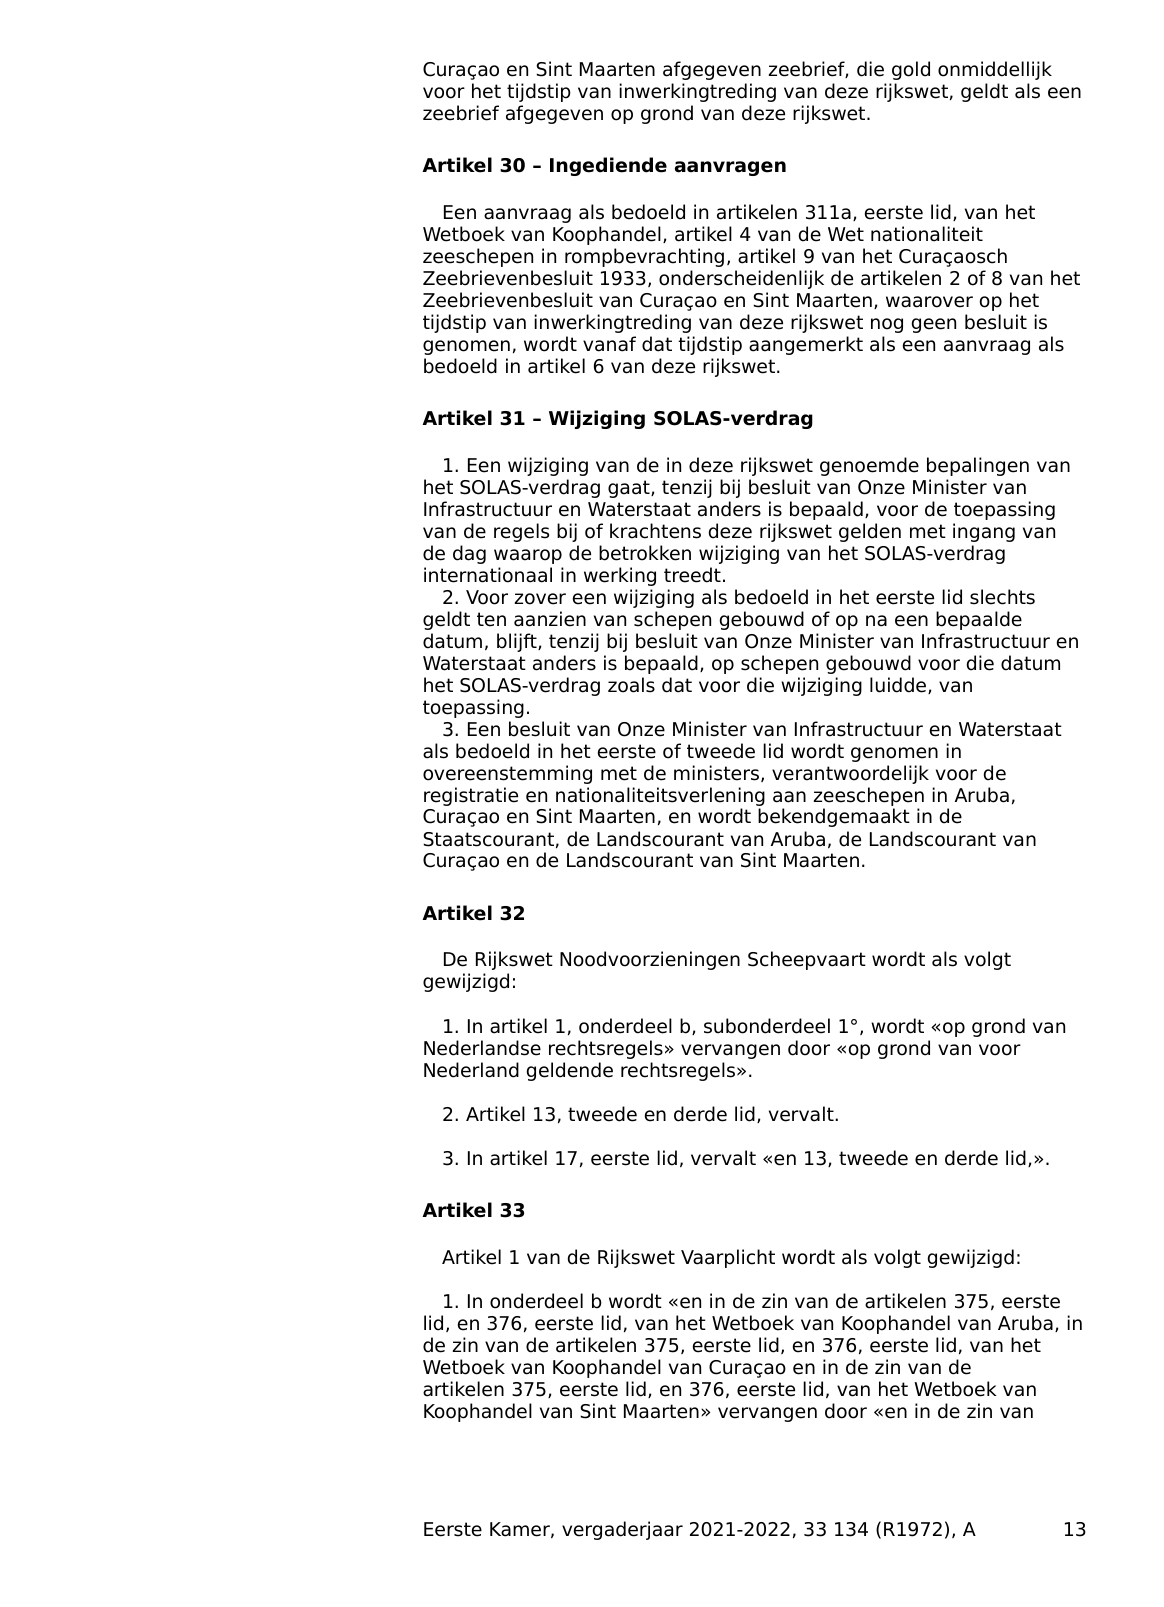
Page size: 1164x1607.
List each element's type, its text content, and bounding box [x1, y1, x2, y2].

text Curaçao en Sint Maarten afgegeven zeebrief, die gold onmiddellijk voor het tijdstip van inwerkingtreding van deze rijkswet, geldt als een zeebrief afgegeven op grond van deze rijkswet. [422, 59, 1087, 125]
text De Rijkswet Noodvoorzieningen Scheepvaart wordt als volgt gewijzigd: [422, 949, 1087, 993]
text 1. In artikel 1, onderdeel b, subonderdeel 1°, wordt «op grond van Nederlandse rechtsregels» vervangen door «op grond van voor Nederland geldende rechtsregels». [422, 1016, 1087, 1081]
text Een aanvraag als bedoeld in artikelen 311a, eerste lid, van het Wetboek van Koophandel, artikel 4 van de Wet nationaliteit zeeschepen in rompbevrachting, artikel 9 van het Curaçaosch Zeebrievenbesluit 1933, onderscheidenlijk de artikelen 2 of 8 van het Zeebrievenbesluit van Curaçao en Sint Maarten, waarover op het tijdstip van inwerkingtreding van deze rijkswet nog geen besluit is genomen, wordt vanaf dat tijdstip aangemerkt als een aanvraag als bedoeld in artikel 6 van deze rijkswet. [422, 202, 1087, 378]
text 3. Een besluit van Onze Minister van Infrastructuur en Waterstaat als bedoeld in het eerste of tweede lid wordt genomen in overeenstemming met de ministers, verantwoordelijk voor de registratie en nationaliteitsverlening aan zeeschepen in Aruba, Curaçao en Sint Maarten, en wordt bekendgemaakt in de Staatscourant, de Landscourant van Aruba, de Landscourant van Curaçao en de Landscourant van Sint Maarten. [422, 718, 1087, 872]
text 2. Artikel 13, tweede en derde lid, vervalt. [422, 1104, 1087, 1126]
subtitle Artikel 30 – Ingediende aanvragen [422, 155, 1087, 177]
text 1. In onderdeel b wordt «en in de zin van de artikelen 375, eerste lid, en 376, eerste lid, van het Wetboek van Koophandel van Aruba, in de zin van de artikelen 375, eerste lid, en 376, eerste lid, van het Wetboek van Koophandel van Curaçao en in de zin van de artikelen 375, eerste lid, en 376, eerste lid, van het Wetboek van Koophandel van Sint Maarten» vervangen door «en in de zin van [422, 1291, 1087, 1423]
text 3. In artikel 17, eerste lid, vervalt «en 13, tweede en derde lid,». [422, 1148, 1087, 1170]
text 1. Een wijziging van de in deze rijkswet genoemde bepalingen van het SOLAS-verdrag gaat, tenzij bij besluit van Onze Minister van Infrastructuur en Waterstaat anders is bepaald, voor de toepassing van de regels bij of krachtens deze rijkswet gelden met ingang van de dag waarop de betrokken wijziging van het SOLAS-verdrag internationaal in werking treedt. [422, 455, 1087, 587]
text Artikel 1 van de Rijkswet Vaarplicht wordt als volgt gewijzigd: [422, 1247, 1087, 1269]
subtitle Artikel 31 – Wijziging SOLAS-verdrag [422, 408, 1087, 430]
subtitle Artikel 33 [422, 1200, 1087, 1222]
text 2. Voor zover een wijziging als bedoeld in het eerste lid slechts geldt ten aanzien van schepen gebouwd of op na een bepaalde datum, blijft, tenzij bij besluit van Onze Minister van Infrastructuur en Waterstaat anders is bepaald, op schepen gebouwd voor die datum het SOLAS-verdrag zoals dat voor die wijziging luidde, van toepassing. [422, 587, 1087, 718]
subtitle Artikel 32 [422, 902, 1087, 924]
